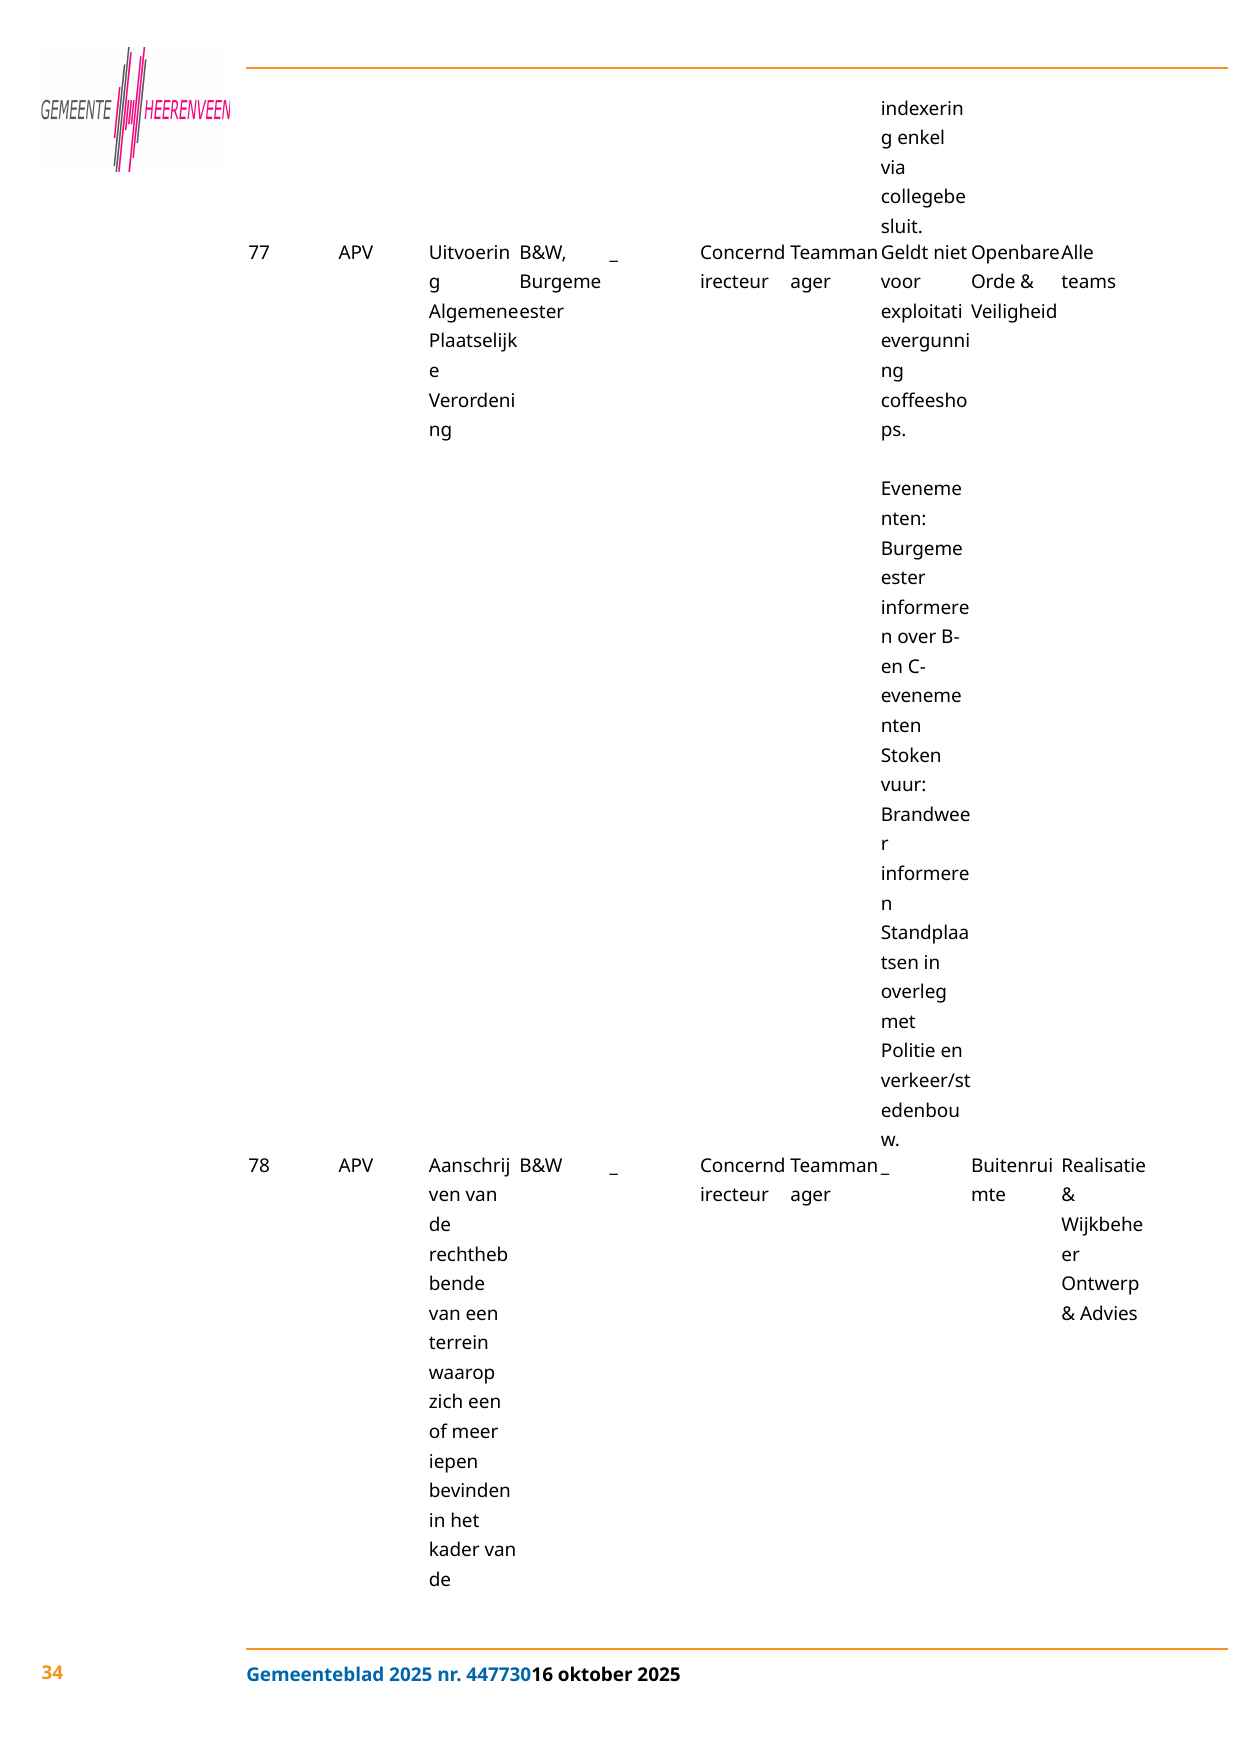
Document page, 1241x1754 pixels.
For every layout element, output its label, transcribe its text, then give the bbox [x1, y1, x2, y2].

table_cell B&W [519, 1152, 609, 1592]
table_cell _ [881, 1152, 971, 1592]
table_cell [248, 95, 338, 239]
table_cell Realisatie & Wijkbeheer Ontwerp & Advies [1061, 1152, 1152, 1592]
table_cell indexering enkel via collegebesluit. [881, 95, 971, 239]
table_cell Aanschrijven van de rechthebbende van een terrein waarop zich een of meer iepen bevinden in het kader van de [429, 1152, 519, 1592]
table_cell [790, 95, 881, 239]
table_cell Teammanager [790, 239, 881, 1152]
table_cell Concerndirecteur [700, 239, 790, 1152]
table_cell Uitvoering Algemene Plaatselijke Verordening [429, 239, 519, 1152]
table_cell [338, 95, 429, 239]
picture [41, 47, 231, 172]
table_cell Openbare Orde & Veiligheid [971, 239, 1061, 1152]
table_cell [971, 95, 1061, 239]
table_cell [1061, 95, 1152, 239]
table_cell Buitenruimte [971, 1152, 1061, 1592]
table_cell B&W, Burgemeester [519, 239, 609, 1152]
table_cell 78 [248, 1152, 338, 1592]
table_cell 77 [248, 239, 338, 1152]
table_cell _ [609, 1152, 700, 1592]
table_cell Concerndirecteur [700, 1152, 790, 1592]
table_cell Teammanager [790, 1152, 881, 1592]
table_cell _ [609, 239, 700, 1152]
table_cell APV [338, 239, 429, 1152]
table_cell [700, 95, 790, 239]
table_cell Alle teams [1061, 239, 1152, 1152]
table_cell APV [338, 1152, 429, 1592]
table_cell [519, 95, 609, 239]
table_cell Geldt niet voor exploitatievergunning coffeeshops. Evenementen: Burgemeester informeren over B- en C-evenementen Stoken vuur: Brandweer informeren Standplaatsen in overleg met Politie en verkeer/stedenbouw. [881, 239, 971, 1152]
table_cell [429, 95, 519, 239]
table_cell [609, 95, 700, 239]
